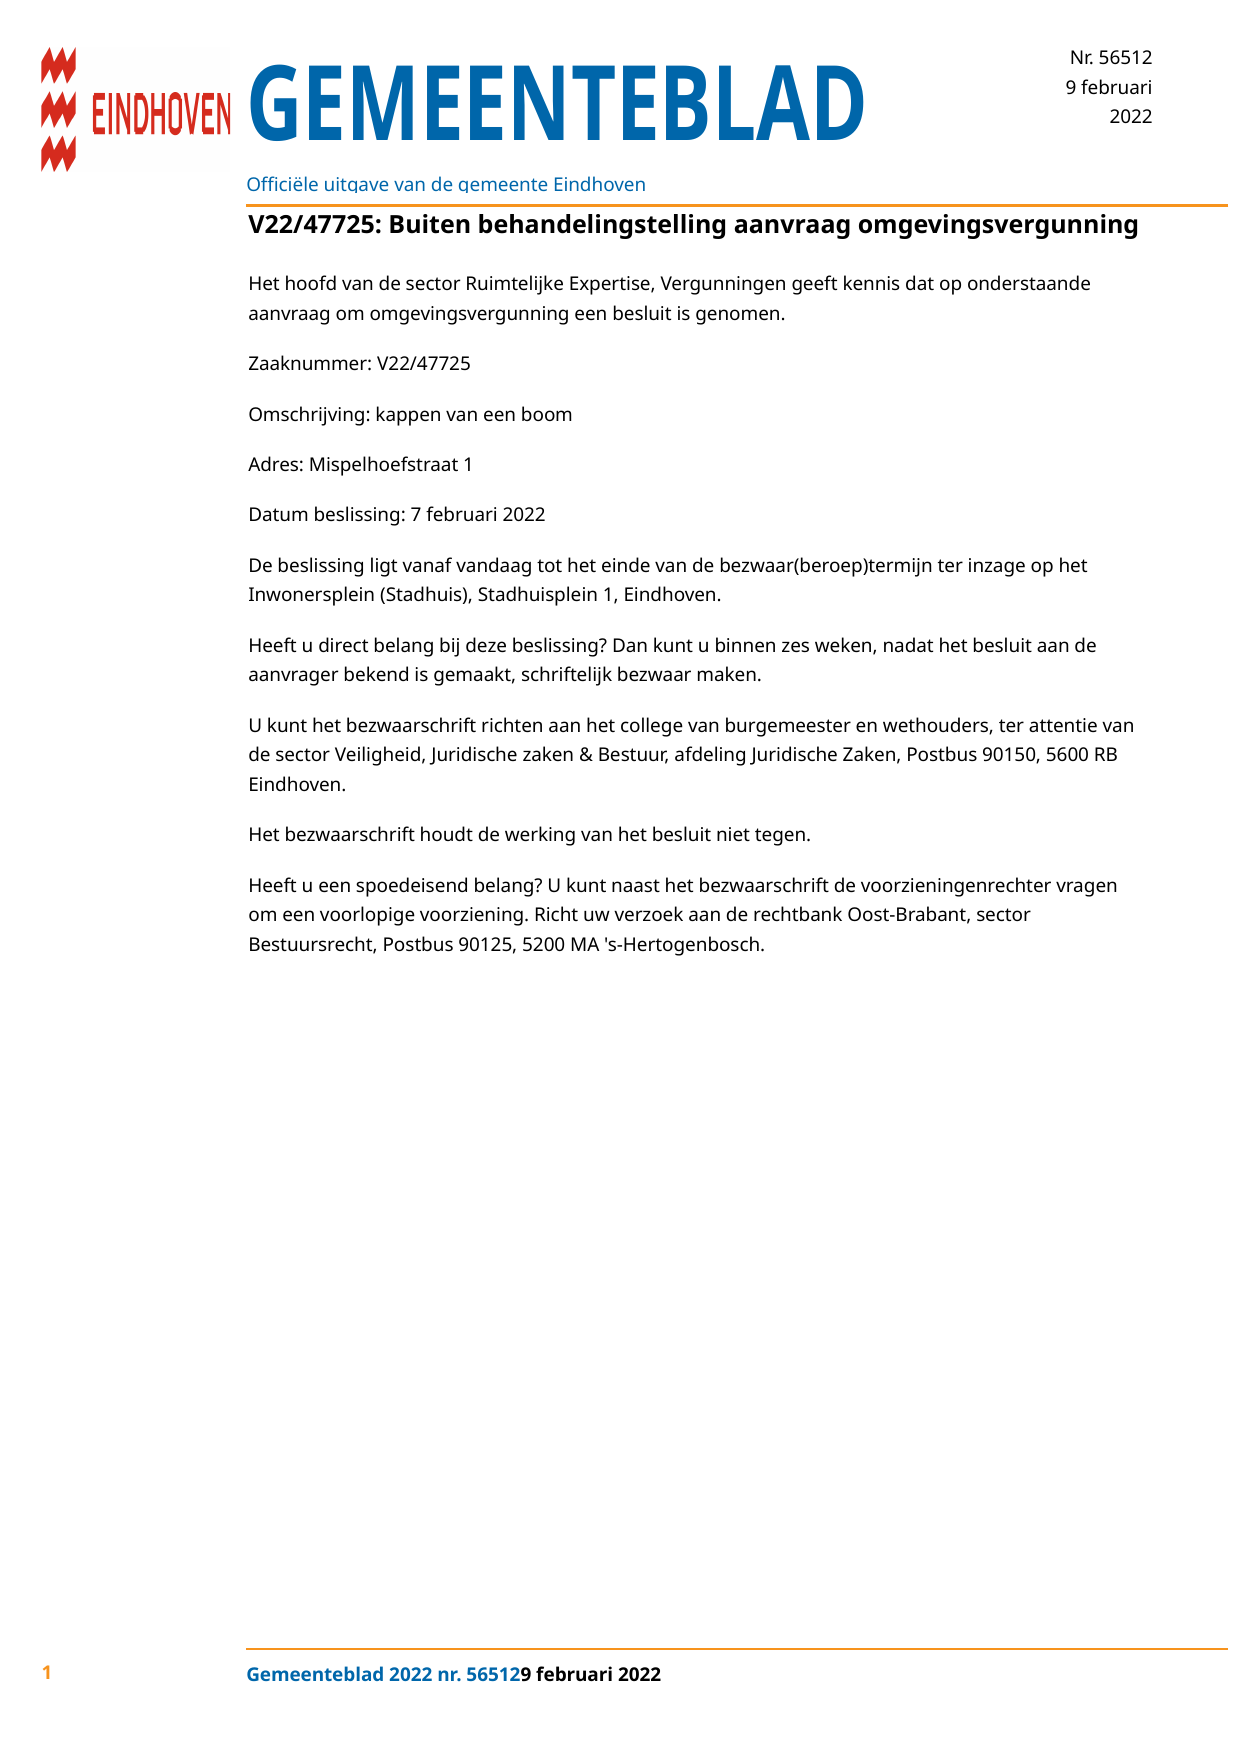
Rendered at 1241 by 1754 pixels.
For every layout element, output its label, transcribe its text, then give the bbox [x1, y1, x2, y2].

picture [41, 47, 231, 172]
text V22/47725: Buiten behandelingstelling aanvraag omgevingsvergunning [248, 207, 1152, 241]
text Het bezwaarschrift houdt de werking van het besluit niet tegen. [248, 822, 1152, 847]
text Heeft u direct belang bij deze beslissing? Dan kunt u binnen zes weken, nadat het besluit aan de aanvrager bekend is gemaakt, schriftelijk bezwaar maken. [248, 632, 1152, 687]
text Het hoofd van de sector Ruimtelijke Expertise, Vergunningen geeft kennis dat op onderstaande aanvraag om omgevingsvergunning een besluit is genomen. [248, 270, 1152, 326]
text Adres: Mispelhoefstraat 1 [248, 451, 1152, 477]
text U kunt het bezwaarschrift richten aan het college van burgemeester en wethouders, ter attentie van de sector Veiligheid, Juridische zaken & Bestuur, afdeling Juridische Zaken, Postbus 90150, 5600 RB Eindhoven. [248, 712, 1152, 797]
text Zaaknummer: V22/47725 [248, 350, 1152, 376]
text De beslissing ligt vanaf vandaag tot het einde van de bezwaar(beroep)termijn ter inzage op het Inwonersplein (Stadhuis), Stadhuisplein 1, Eindhoven. [248, 552, 1152, 607]
text Heeft u een spoedeisend belang? U kunt naast het bezwaarschrift de voorzieningenrechter vragen om een voorlopige voorziening. Richt uw verzoek aan de rechtbank Oost-Brabant, sector Bestuursrecht, Postbus 90125, 5200 MA 's-Hertogenbosch. [248, 872, 1152, 957]
text Omschrijving: kappen van een boom [248, 401, 1152, 426]
text Datum beslissing: 7 februari 2022 [248, 502, 1152, 527]
